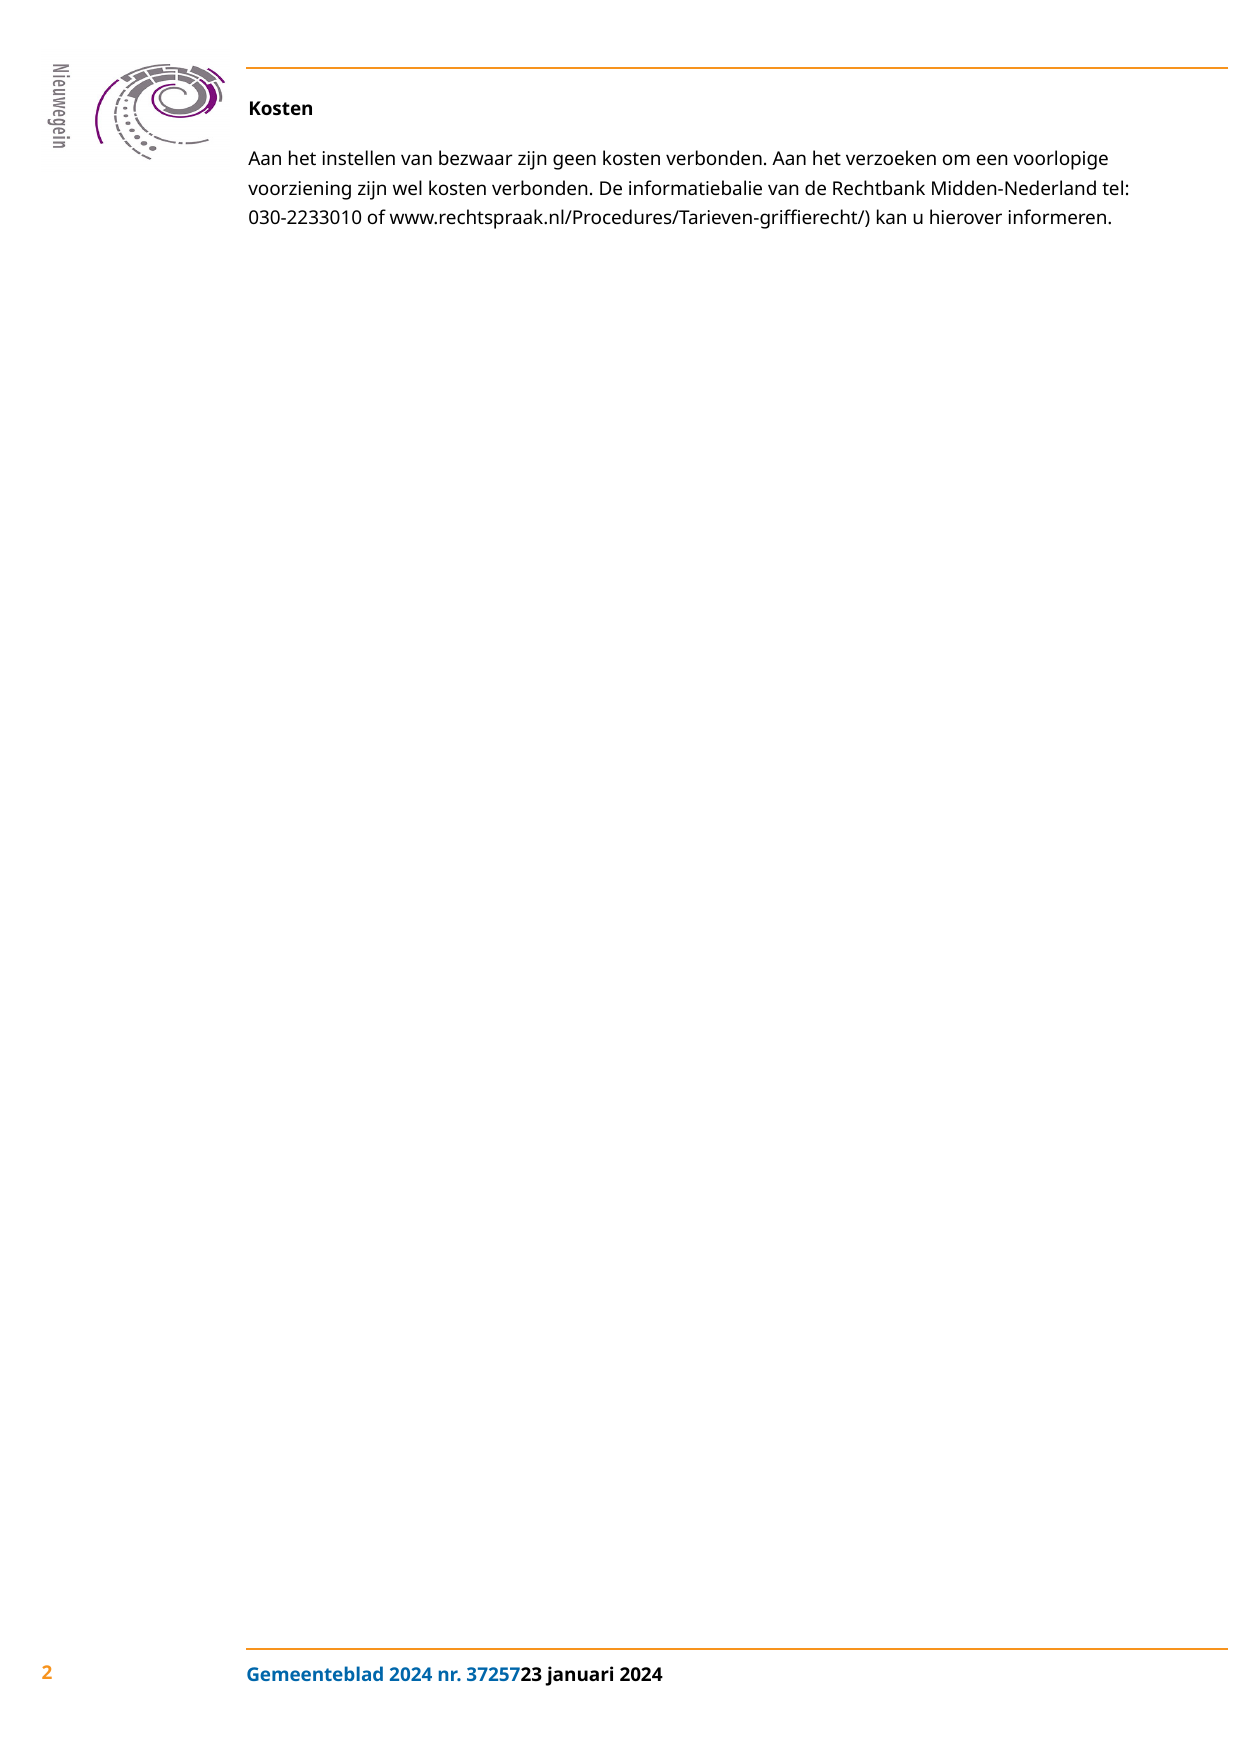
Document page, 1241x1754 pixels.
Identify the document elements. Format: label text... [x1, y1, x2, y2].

text Aan het instellen van bezwaar zijn geen kosten verbonden. Aan het verzoeken om een voorlopige voorziening zijn wel kosten verbonden. De informatiebalie van de Rechtbank Midden-Nederland tel: 030-2233010 of www.rechtspraak.nl/Procedures/Tarieven-griffierecht/) kan u hierover informeren. [248, 145, 1152, 230]
picture [41, 47, 231, 172]
text Kosten [248, 95, 1152, 121]
